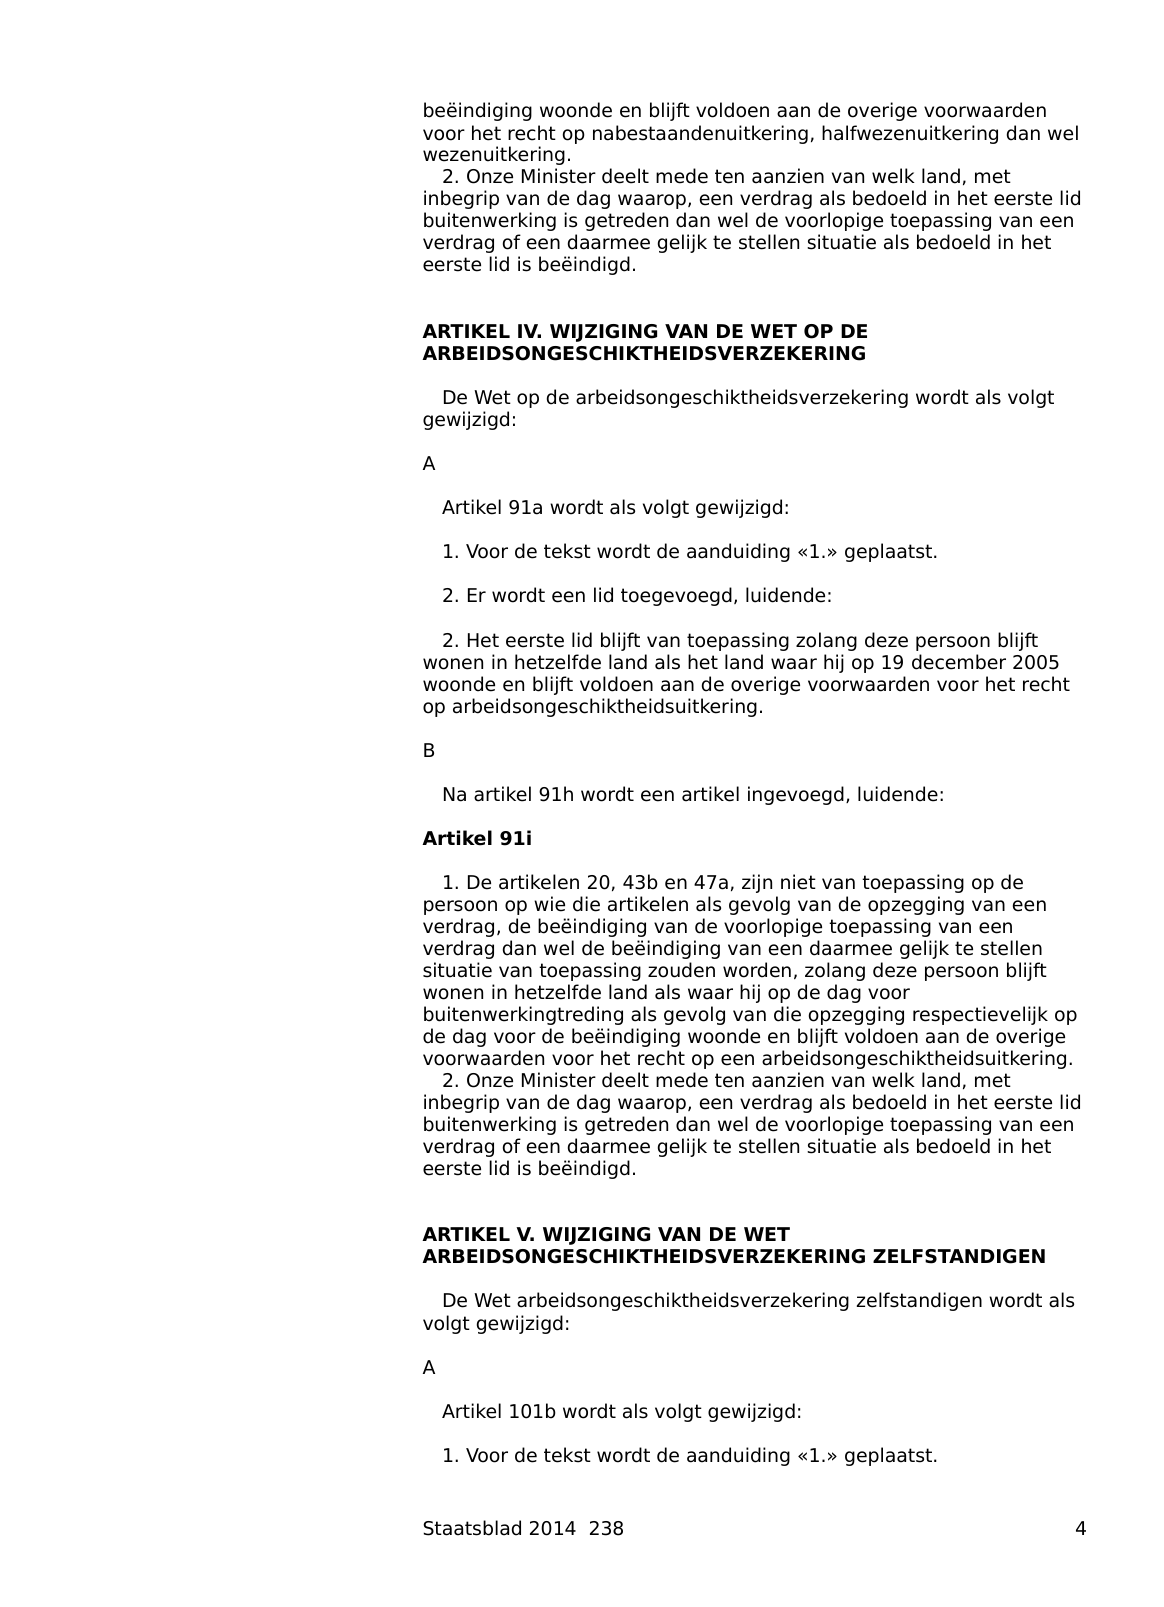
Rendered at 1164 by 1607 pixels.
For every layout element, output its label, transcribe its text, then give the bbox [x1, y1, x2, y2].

text 2. Het eerste lid blijft van toepassing zolang deze persoon blijft wonen in hetzelfde land als het land waar hij op 19 december 2005 woonde en blijft voldoen aan de overige voorwaarden voor het recht op arbeidsongeschiktheidsuitkering. [422, 629, 1087, 717]
text 2. Onze Minister deelt mede ten aanzien van welk land, met inbegrip van de dag waarop, een verdrag als bedoeld in het eerste lid buitenwerking is getreden dan wel de voorlopige toepassing van een verdrag of een daarmee gelijk te stellen situatie als bedoeld in het eerste lid is beëindigd. [422, 1070, 1087, 1180]
text 2. Onze Minister deelt mede ten aanzien van welk land, met inbegrip van de dag waarop, een verdrag als bedoeld in het eerste lid buitenwerking is getreden dan wel de voorlopige toepassing van een verdrag of een daarmee gelijk te stellen situatie als bedoeld in het eerste lid is beëindigd. [422, 166, 1087, 276]
text Na artikel 91h wordt een artikel ingevoegd, luidende: [422, 784, 1087, 806]
subtitle ARTIKEL V. WIJZIGING VAN DE WET ARBEIDSONGESCHIKTHEIDSVERZEKERING ZELFSTANDIGEN [422, 1224, 1087, 1268]
subtitle ARTIKEL IV. WIJZIGING VAN DE WET OP DE ARBEIDSONGESCHIKTHEIDSVERZEKERING [422, 321, 1087, 364]
subtitle Artikel 91i [422, 828, 1087, 850]
text 2. Er wordt een lid toegevoegd, luidende: [422, 585, 1087, 607]
text Artikel 91a wordt als volgt gewijzigd: [422, 497, 1087, 519]
text B [422, 740, 1087, 762]
text De Wet op de arbeidsongeschiktheidsverzekering wordt als volgt gewijzigd: [422, 387, 1087, 431]
text 1. Voor de tekst wordt de aanduiding «1.» geplaatst. [422, 541, 1087, 563]
text A [422, 453, 1087, 475]
text beëindiging woonde en blijft voldoen aan de overige voorwaarden voor het recht op nabestaandenuitkering, halfwezenuitkering dan wel wezenuitkering. [422, 100, 1087, 166]
text De Wet arbeidsongeschiktheidsverzekering zelfstandigen wordt als volgt gewijzigd: [422, 1290, 1087, 1334]
text 1. De artikelen 20, 43b en 47a, zijn niet van toepassing op de persoon op wie die artikelen als gevolg van de opzegging van een verdrag, de beëindiging van de voorlopige toepassing van een verdrag dan wel de beëindiging van een daarmee gelijk te stellen situatie van toepassing zouden worden, zolang deze persoon blijft wonen in hetzelfde land als waar hij op de dag voor buitenwerkingtreding als gevolg van die opzegging respectievelijk op de dag voor de beëindiging woonde en blijft voldoen aan de overige voorwaarden voor het recht op een arbeidsongeschiktheidsuitkering. [422, 872, 1087, 1070]
text 1. Voor de tekst wordt de aanduiding «1.» geplaatst. [422, 1445, 1087, 1467]
text A [422, 1357, 1087, 1378]
text Artikel 101b wordt als volgt gewijzigd: [422, 1401, 1087, 1423]
